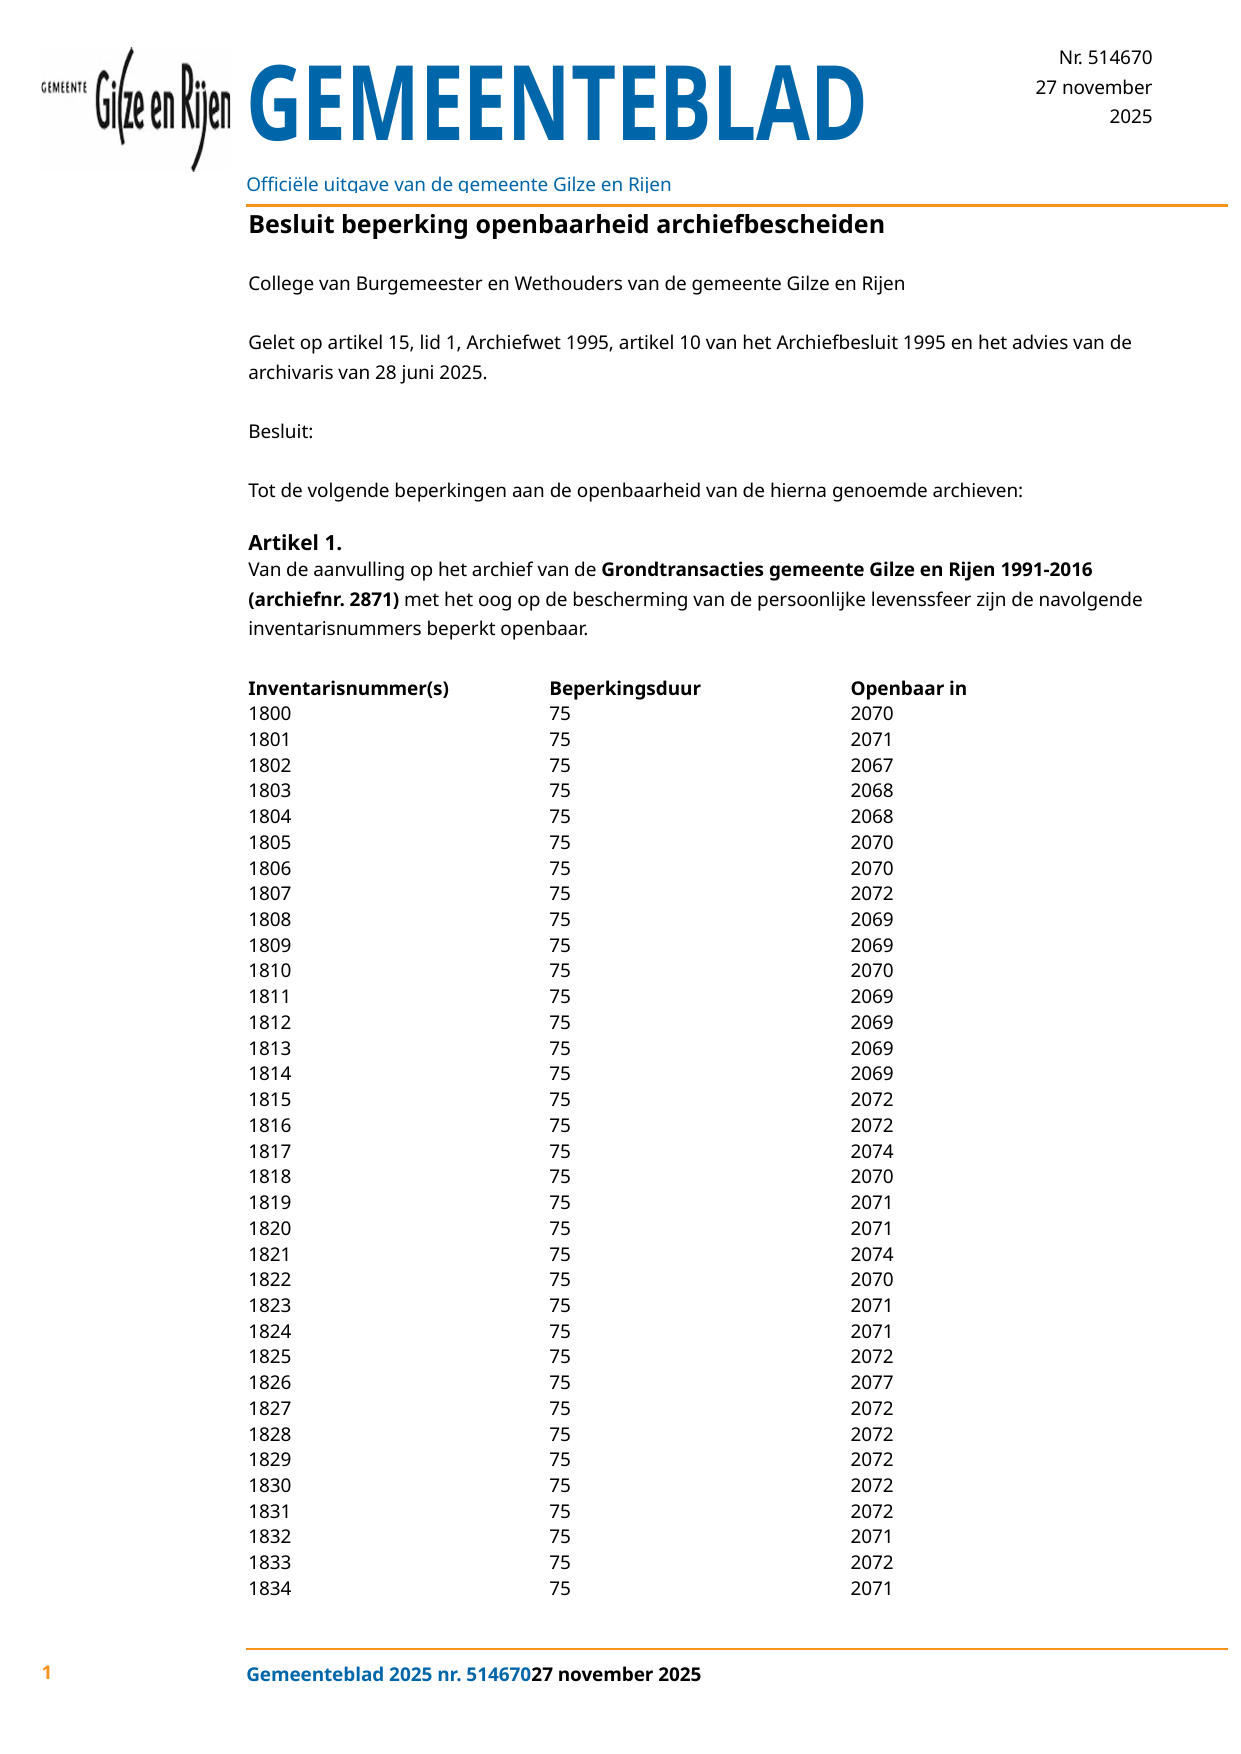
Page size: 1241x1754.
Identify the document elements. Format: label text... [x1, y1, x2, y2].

table_cell 75 [549, 1395, 850, 1421]
table_cell 1816 [248, 1112, 549, 1138]
table_cell 75 [549, 1241, 850, 1266]
text Van de aanvulling op het archief van de Grondtransacties gemeente Gilze en Rijen 1991-2016 (archiefnr. 2871) met het oog op de bescherming van de persoonlijke levenssfeer zijn de navolgende inventarisnummers beperkt openbaar. [248, 556, 1152, 641]
table_cell 75 [549, 984, 850, 1009]
text Besluit: [248, 418, 1152, 444]
table_cell 2072 [850, 1086, 1152, 1112]
table_cell 2072 [850, 1112, 1152, 1138]
table_cell 1802 [248, 752, 549, 778]
table_cell 75 [549, 855, 850, 881]
table_cell 75 [549, 1112, 850, 1138]
table_cell 75 [549, 778, 850, 803]
table_cell 75 [549, 1266, 850, 1292]
table_header Inventarisnummer(s) [248, 675, 549, 700]
table_cell 2072 [850, 1472, 1152, 1498]
table_cell 1826 [248, 1369, 549, 1395]
table_cell 75 [549, 958, 850, 983]
table_cell 75 [549, 1318, 850, 1344]
table_cell 1825 [248, 1344, 549, 1369]
table_cell 75 [549, 1524, 850, 1549]
text College van Burgemeester en Wethouders van de gemeente Gilze en Rijen [248, 270, 1152, 296]
table_cell 75 [549, 1421, 850, 1447]
table_cell 1803 [248, 778, 549, 803]
table_cell 1831 [248, 1498, 549, 1524]
table_cell 1813 [248, 1035, 549, 1061]
table_cell 2072 [850, 1344, 1152, 1369]
table_cell 2069 [850, 1035, 1152, 1061]
table_cell 2071 [850, 1524, 1152, 1549]
text Gelet op artikel 15, lid 1, Archiefwet 1995, artikel 10 van het Archiefbesluit 1995 en het advies van de archivaris van 28 juni 2025. [248, 329, 1152, 385]
table_cell 2071 [850, 1215, 1152, 1241]
table_cell 1821 [248, 1241, 549, 1266]
table_cell 2069 [850, 906, 1152, 932]
table_cell 75 [549, 1035, 850, 1061]
table_cell 1822 [248, 1266, 549, 1292]
table_cell 1824 [248, 1318, 549, 1344]
table_cell 75 [549, 1498, 850, 1524]
table_cell 2069 [850, 1061, 1152, 1086]
table_cell 2071 [850, 1575, 1152, 1601]
table_cell 2070 [850, 855, 1152, 881]
table_cell 1809 [248, 932, 549, 958]
table_cell 1814 [248, 1061, 549, 1086]
table_cell 75 [549, 829, 850, 855]
table_cell 75 [549, 932, 850, 958]
table_cell 75 [549, 1164, 850, 1189]
table_cell 75 [549, 1472, 850, 1498]
table_cell 1804 [248, 803, 549, 829]
table_cell 1817 [248, 1138, 549, 1163]
table_cell 2071 [850, 1318, 1152, 1344]
table_cell 1801 [248, 726, 549, 752]
table_cell 1806 [248, 855, 549, 881]
table_cell 2070 [850, 958, 1152, 983]
table_cell 1807 [248, 881, 549, 906]
table_cell 1818 [248, 1164, 549, 1189]
table_cell 75 [549, 1344, 850, 1369]
table_cell 1829 [248, 1447, 549, 1472]
table_cell 75 [549, 881, 850, 906]
picture [41, 47, 231, 172]
table_cell 2077 [850, 1369, 1152, 1395]
table_cell 2069 [850, 1009, 1152, 1035]
table_cell 2070 [850, 700, 1152, 726]
table_cell 2074 [850, 1138, 1152, 1163]
table_cell 2070 [850, 1266, 1152, 1292]
text Artikel 1. [248, 528, 1152, 556]
table_cell 1834 [248, 1575, 549, 1601]
table_cell 1820 [248, 1215, 549, 1241]
table_cell 1828 [248, 1421, 549, 1447]
table_cell 75 [549, 1189, 850, 1215]
table_cell 2067 [850, 752, 1152, 778]
table_cell 1823 [248, 1292, 549, 1318]
table_cell 2072 [850, 881, 1152, 906]
table_cell 75 [549, 1447, 850, 1472]
text Besluit beperking openbaarheid archiefbescheiden [248, 207, 1152, 241]
table_cell 1810 [248, 958, 549, 983]
table_cell 2068 [850, 778, 1152, 803]
table_cell 75 [549, 752, 850, 778]
table_cell 2072 [850, 1447, 1152, 1472]
table_header Beperkingsduur [549, 675, 850, 700]
table_cell 1815 [248, 1086, 549, 1112]
table_cell 75 [549, 1215, 850, 1241]
table_cell 2069 [850, 932, 1152, 958]
table_cell 2072 [850, 1395, 1152, 1421]
table_cell 1832 [248, 1524, 549, 1549]
table_cell 75 [549, 1369, 850, 1395]
table_cell 75 [549, 803, 850, 829]
table_cell 1833 [248, 1550, 549, 1575]
table_cell 2074 [850, 1241, 1152, 1266]
table_cell 1812 [248, 1009, 549, 1035]
table_cell 1800 [248, 700, 549, 726]
table_cell 1830 [248, 1472, 549, 1498]
table_cell 2068 [850, 803, 1152, 829]
text Tot de volgende beperkingen aan de openbaarheid van de hierna genoemde archieven: [248, 477, 1152, 503]
table_cell 2071 [850, 726, 1152, 752]
table_cell 2071 [850, 1189, 1152, 1215]
table_cell 75 [549, 1575, 850, 1601]
table_cell 1819 [248, 1189, 549, 1215]
table_cell 75 [549, 906, 850, 932]
table_cell 75 [549, 1292, 850, 1318]
table_cell 2072 [850, 1421, 1152, 1447]
table_cell 75 [549, 1550, 850, 1575]
table_cell 2070 [850, 1164, 1152, 1189]
table_cell 75 [549, 726, 850, 752]
table_cell 75 [549, 1086, 850, 1112]
table_cell 1805 [248, 829, 549, 855]
table_header Openbaar in [850, 675, 1152, 700]
table_cell 2072 [850, 1498, 1152, 1524]
table_cell 1827 [248, 1395, 549, 1421]
table_cell 2070 [850, 829, 1152, 855]
table_cell 1808 [248, 906, 549, 932]
table_cell 2069 [850, 984, 1152, 1009]
table_cell 75 [549, 1138, 850, 1163]
table_cell 75 [549, 1009, 850, 1035]
table_cell 2071 [850, 1292, 1152, 1318]
table_cell 75 [549, 1061, 850, 1086]
table_cell 75 [549, 700, 850, 726]
table_cell 2072 [850, 1550, 1152, 1575]
table_cell 1811 [248, 984, 549, 1009]
